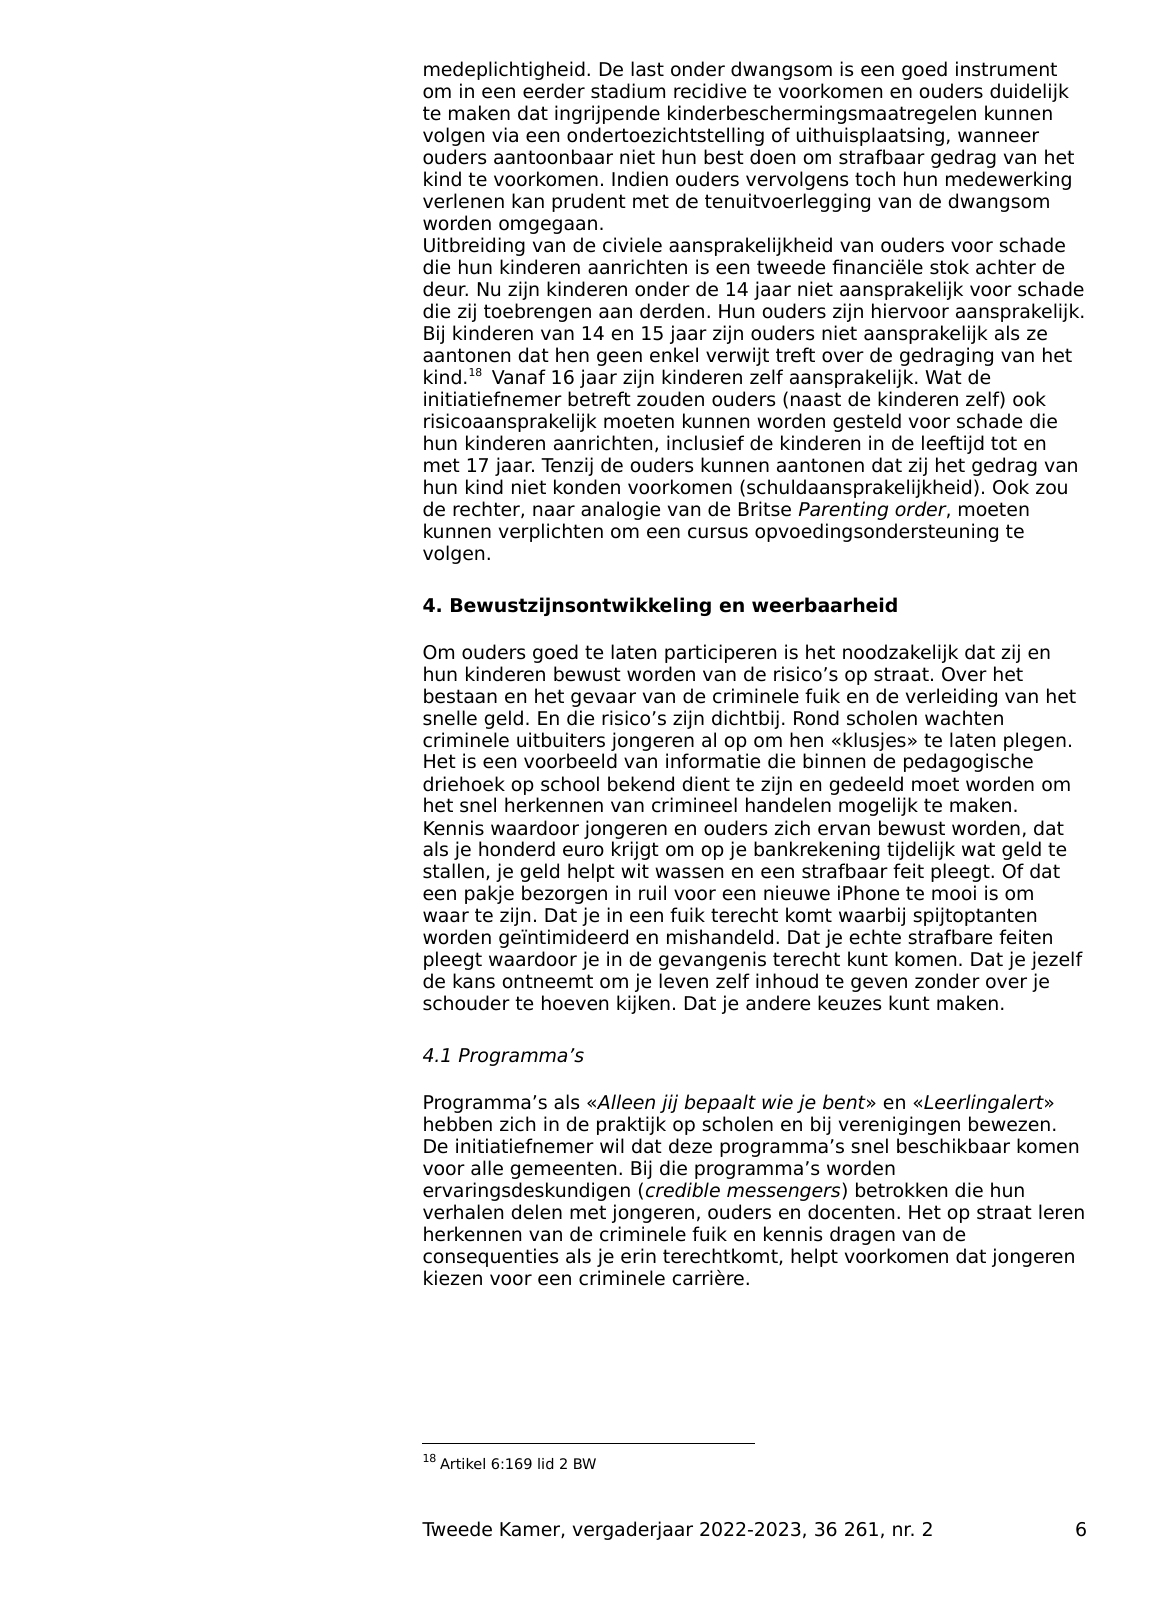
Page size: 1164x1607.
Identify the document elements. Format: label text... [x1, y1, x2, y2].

text Programma’s als «Alleen jij bepaalt wie je bent» en «Leerlingalert» hebben zich in de praktijk op scholen en bij verenigingen bewezen. De initiatiefnemer wil dat deze programma’s snel beschikbaar komen voor alle gemeenten. Bij die programma’s worden ervaringsdeskundigen (credible messengers) betrokken die hun verhalen delen met jongeren, ouders en docenten. Het op straat leren herkennen van de criminele fuik en kennis dragen van de consequenties als je erin terechtkomt, helpt voorkomen dat jongeren kiezen voor een criminele carrière. [422, 1092, 1087, 1290]
text Artikel 6:169 lid 2 BW [422, 1452, 1087, 1474]
text Uitbreiding van de civiele aansprakelijkheid van ouders voor schade die hun kinderen aanrichten is een tweede financiële stok achter de deur. Nu zijn kinderen onder de 14 jaar niet aansprakelijk voor schade die zij toebrengen aan derden. Hun ouders zijn hiervoor aansprakelijk. Bij kinderen van 14 en 15 jaar zijn ouders niet aansprakelijk als ze aantonen dat hen geen enkel verwijt treft over de gedraging van het kind. Vanaf 16 jaar zijn kinderen zelf aansprakelijk. Wat de initiatiefnemer betreft zouden ouders (naast de kinderen zelf) ook risicoaansprakelijk moeten kunnen worden gesteld voor schade die hun kinderen aanrichten, inclusief de kinderen in de leeftijd tot en met 17 jaar. Tenzij de ouders kunnen aantonen dat zij het gedrag van hun kind niet konden voorkomen (schuldaansprakelijkheid). Ook zou de rechter, naar analogie van de Britse Parenting order, moeten kunnen verplichten om een cursus opvoedingsondersteuning te volgen. [422, 235, 1087, 564]
text Om ouders goed te laten participeren is het noodzakelijk dat zij en hun kinderen bewust worden van de risico’s op straat. Over het bestaan en het gevaar van de criminele fuik en de verleiding van het snelle geld. En die risico’s zijn dichtbij. Rond scholen wachten criminele uitbuiters jongeren al op om hen «klusjes» te laten plegen. Het is een voorbeeld van informatie die binnen de pedagogische driehoek op school bekend dient te zijn en gedeeld moet worden om het snel herkennen van crimineel handelen mogelijk te maken. Kennis waardoor jongeren en ouders zich ervan bewust worden, dat als je honderd euro krijgt om op je bankrekening tijdelijk wat geld te stallen, je geld helpt wit wassen en een strafbaar feit pleegt. Of dat een pakje bezorgen in ruil voor een nieuwe iPhone te mooi is om waar te zijn. Dat je in een fuik terecht komt waarbij spijtoptanten worden geïntimideerd en mishandeld. Dat je echte strafbare feiten pleegt waardoor je in de gevangenis terecht kunt komen. Dat je jezelf de kans ontneemt om je leven zelf inhoud te geven zonder over je schouder te hoeven kijken. Dat je andere keuzes kunt maken. [422, 642, 1087, 1015]
subtitle 4. Bewustzijnsontwikkeling en weerbaarheid [422, 594, 1087, 617]
subtitle 4.1 Programma’s [422, 1045, 1087, 1067]
text medeplichtigheid. De last onder dwangsom is een goed instrument om in een eerder stadium recidive te voorkomen en ouders duidelijk te maken dat ingrijpende kinderbeschermingsmaatregelen kunnen volgen via een ondertoezichtstelling of uithuisplaatsing, wanneer ouders aantoonbaar niet hun best doen om strafbaar gedrag van het kind te voorkomen. Indien ouders vervolgens toch hun medewerking verlenen kan prudent met de tenuitvoerlegging van de dwangsom worden omgegaan. [422, 59, 1087, 235]
